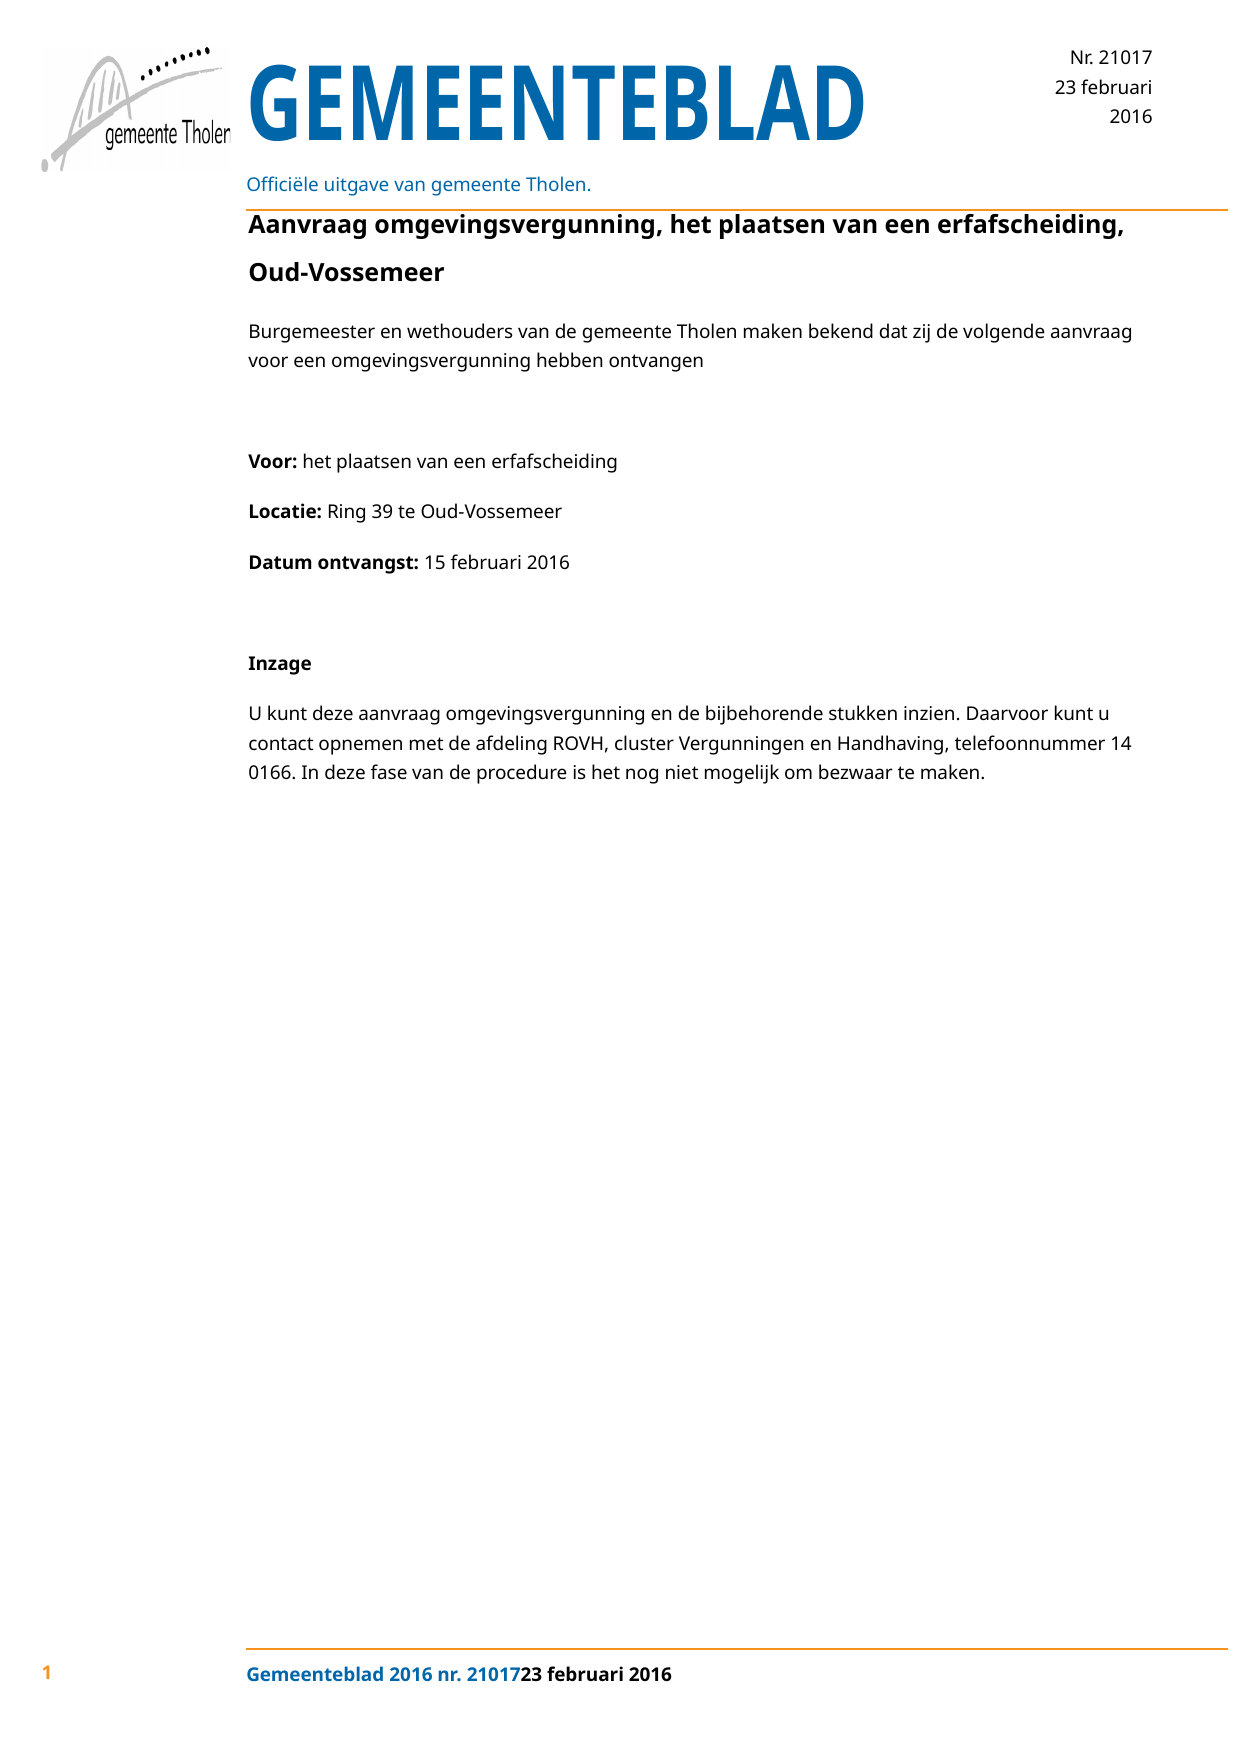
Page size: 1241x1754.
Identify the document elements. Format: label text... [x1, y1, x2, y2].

text Voor: het plaatsen van een erfafscheiding [248, 448, 1152, 474]
text Datum ontvangst: 15 februari 2016 [248, 549, 1152, 575]
text Locatie: Ring 39 te Oud-Vossemeer [248, 499, 1152, 524]
text U kunt deze aanvraag omgevingsvergunning en de bijbehorende stukken inzien. Daarvoor kunt u contact opnemen met de afdeling ROVH, cluster Vergunningen en Handhaving, telefoonnummer 14 0166. In deze fase van de procedure is het nog niet mogelijk om bezwaar te maken. [248, 700, 1152, 785]
text Inzage [248, 650, 1152, 676]
picture [41, 47, 231, 172]
text Aanvraag omgevingsvergunning, het plaatsen van een erfafscheiding, Oud-Vossemeer [248, 211, 1152, 288]
text Burgemeester en wethouders van de gemeente Tholen maken bekend dat zij de volgende aanvraag voor een omgevingsvergunning hebben ontvangen [248, 318, 1152, 373]
